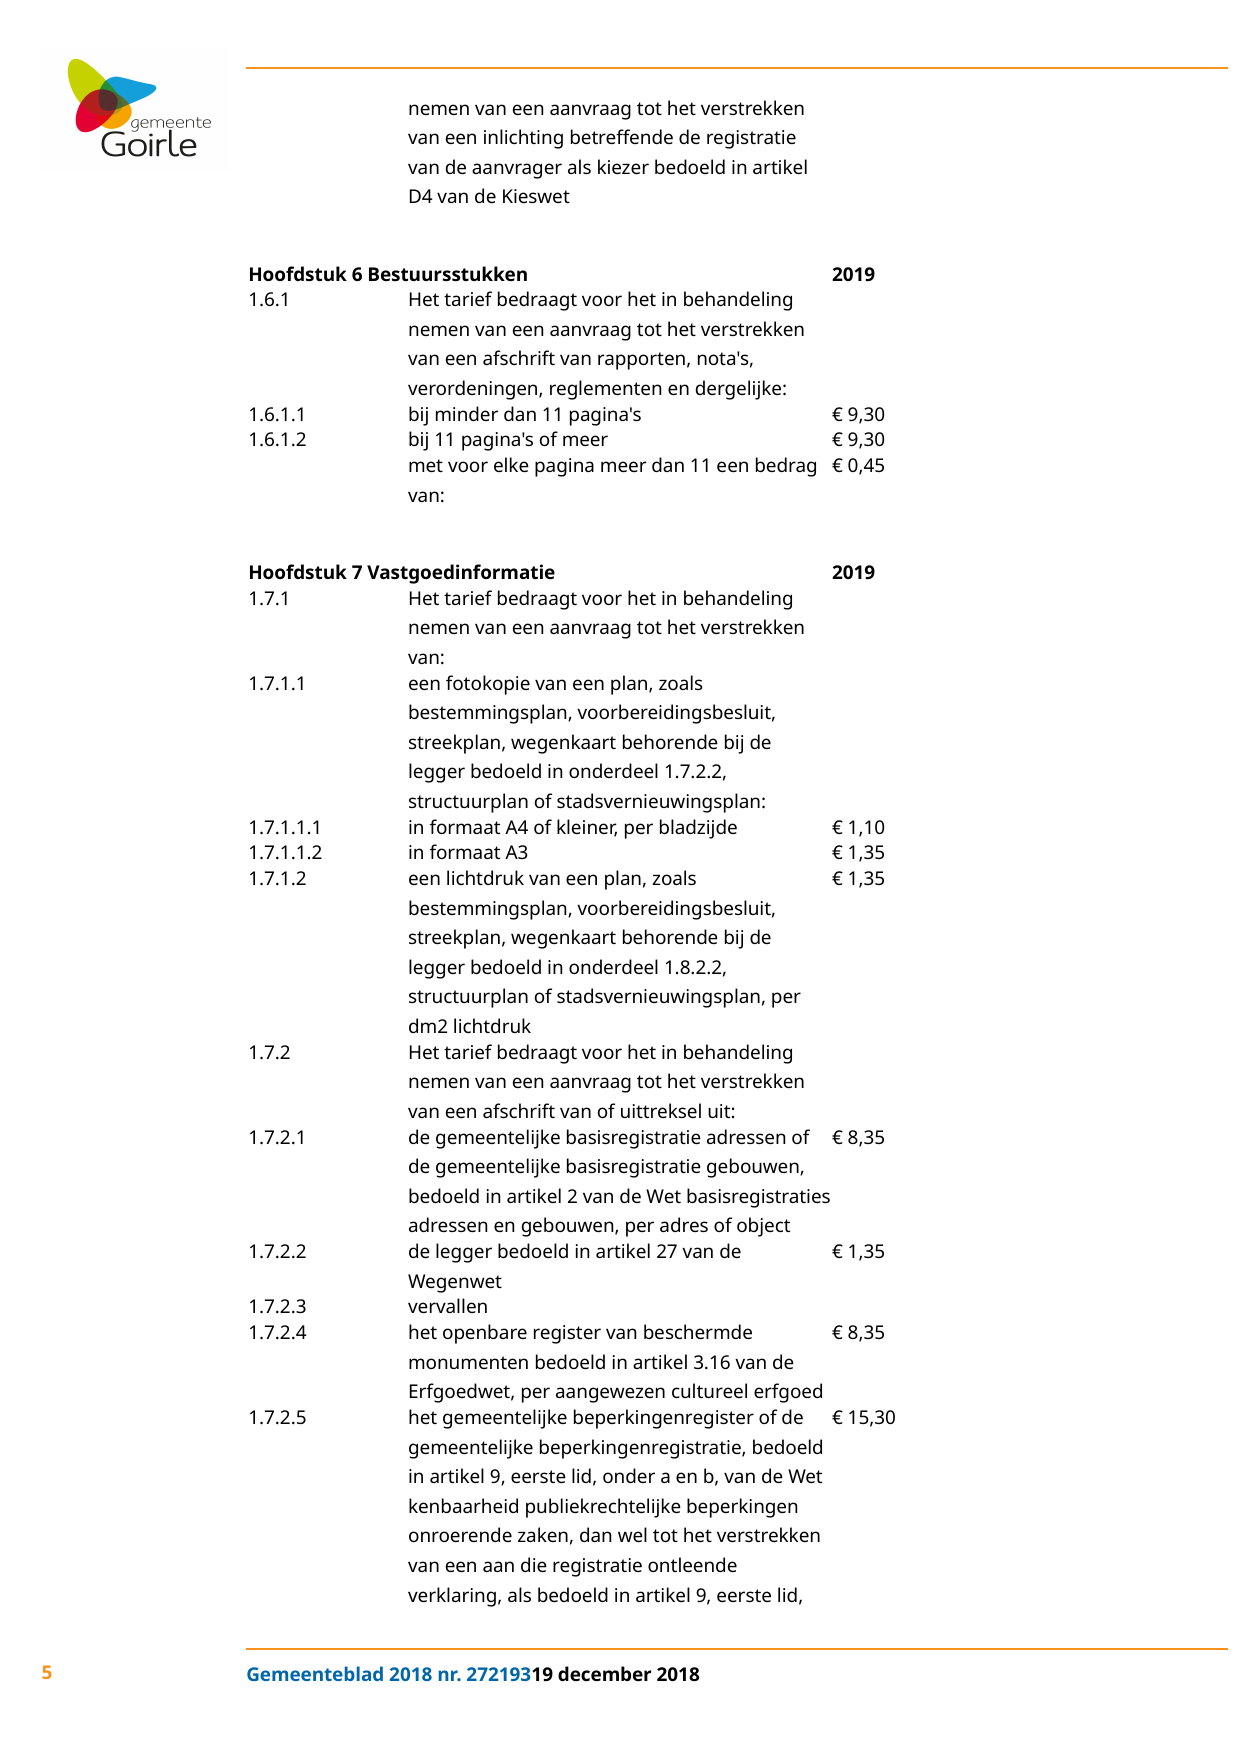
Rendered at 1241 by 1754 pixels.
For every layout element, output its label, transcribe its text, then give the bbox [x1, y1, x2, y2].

table_cell [832, 1039, 1152, 1124]
table_cell € 1,35 [832, 840, 1152, 865]
table_cell 1.7.2 [248, 1039, 408, 1124]
table_cell € 8,35 [832, 1319, 1152, 1404]
table_cell 1.7.2.3 [248, 1294, 408, 1319]
table_cell [832, 235, 1152, 261]
table_cell € 1,35 [832, 865, 1152, 1039]
table_cell 1.7.2.4 [248, 1319, 408, 1404]
table_cell Hoofdstuk 6 Bestuursstukken [248, 261, 832, 286]
table_cell 2019 [832, 261, 1152, 286]
table_cell [832, 508, 1152, 533]
table_cell [248, 453, 408, 508]
table_cell [248, 95, 408, 209]
table_cell 1.7.1.1 [248, 670, 408, 814]
table_cell [832, 95, 1152, 209]
picture [41, 47, 231, 172]
table_cell [248, 235, 408, 261]
table_cell 1.7.1.1.2 [248, 840, 408, 865]
table_cell € 1,35 [832, 1238, 1152, 1294]
table_cell nemen van een aanvraag tot het verstrekken van een inlichting betreffende de registratie van de aanvrager als kiezer bedoeld in artikel D4 van de Kieswet [408, 95, 832, 209]
table_cell 2019 [832, 559, 1152, 585]
table_cell [832, 209, 1152, 235]
table_cell [248, 508, 408, 533]
table_cell in formaat A3 [408, 840, 832, 865]
table_cell met voor elke pagina meer dan 11 een bedrag van: [408, 453, 832, 508]
table_cell [408, 534, 832, 559]
table_cell € 9,30 [832, 401, 1152, 427]
table_cell 1.6.1.2 [248, 427, 408, 452]
table_cell [408, 235, 832, 261]
table_cell [248, 209, 408, 235]
table_cell vervallen [408, 1294, 832, 1319]
table_cell [832, 670, 1152, 814]
table_cell bij 11 pagina's of meer [408, 427, 832, 452]
table_cell € 1,10 [832, 814, 1152, 839]
table_cell de gemeentelijke basisregistratie adressen of de gemeentelijke basisregistratie gebouwen, bedoeld in artikel 2 van de Wet basisregistraties adressen en gebouwen, per adres of object [408, 1124, 832, 1238]
table_cell Het tarief bedraagt voor het in behandeling nemen van een aanvraag tot het verstrekken van een afschrift van rapporten, nota's, verordeningen, reglementen en dergelijke: [408, 286, 832, 401]
table_cell [832, 286, 1152, 401]
table_cell een fotokopie van een plan, zoals bestemmingsplan, voorbereidingsbesluit, streekplan, wegenkaart behorende bij de legger bedoeld in onderdeel 1.7.2.2, structuurplan of stadsvernieuwingsplan: [408, 670, 832, 814]
table_cell Hoofdstuk 7 Vastgoedinformatie [248, 559, 832, 585]
table_cell het openbare register van beschermde monumenten bedoeld in artikel 3.16 van de Erfgoedwet, per aangewezen cultureel erfgoed [408, 1319, 832, 1404]
table_cell Het tarief bedraagt voor het in behandeling nemen van een aanvraag tot het verstrekken van: [408, 585, 832, 670]
table_cell [832, 585, 1152, 670]
table_cell het gemeentelijke beperkingenregister of de gemeentelijke beperkingenregistratie, bedoeld in artikel 9, eerste lid, onder a en b, van de Wet kenbaarheid publiekrechtelijke beperkingen onroerende zaken, dan wel tot het verstrekken van een aan die registratie ontleende verklaring, als bedoeld in artikel 9, eerste lid, [408, 1404, 832, 1607]
table_cell de legger bedoeld in artikel 27 van de Wegenwet [408, 1238, 832, 1294]
table_cell [832, 534, 1152, 559]
table_cell bij minder dan 11 pagina's [408, 401, 832, 427]
table_cell een lichtdruk van een plan, zoals bestemmingsplan, voorbereidingsbesluit, streekplan, wegenkaart behorende bij de legger bedoeld in onderdeel 1.8.2.2, structuurplan of stadsvernieuwingsplan, per dm2 lichtdruk [408, 865, 832, 1039]
table_cell € 9,30 [832, 427, 1152, 452]
table_cell Het tarief bedraagt voor het in behandeling nemen van een aanvraag tot het verstrekken van een afschrift van of uittreksel uit: [408, 1039, 832, 1124]
table_cell [408, 209, 832, 235]
table_cell [408, 508, 832, 533]
table_cell 1.7.2.1 [248, 1124, 408, 1238]
table_cell 1.7.1 [248, 585, 408, 670]
table_cell [248, 534, 408, 559]
table_cell in formaat A4 of kleiner, per bladzijde [408, 814, 832, 839]
table_cell € 0,45 [832, 453, 1152, 508]
table_cell 1.7.1.1.1 [248, 814, 408, 839]
table_cell 1.6.1 [248, 286, 408, 401]
table_cell 1.7.2.5 [248, 1404, 408, 1607]
table_cell € 15,30 [832, 1404, 1152, 1607]
table_cell [832, 1294, 1152, 1319]
table_cell 1.6.1.1 [248, 401, 408, 427]
table_cell 1.7.1.2 [248, 865, 408, 1039]
table_cell 1.7.2.2 [248, 1238, 408, 1294]
table_cell € 8,35 [832, 1124, 1152, 1238]
